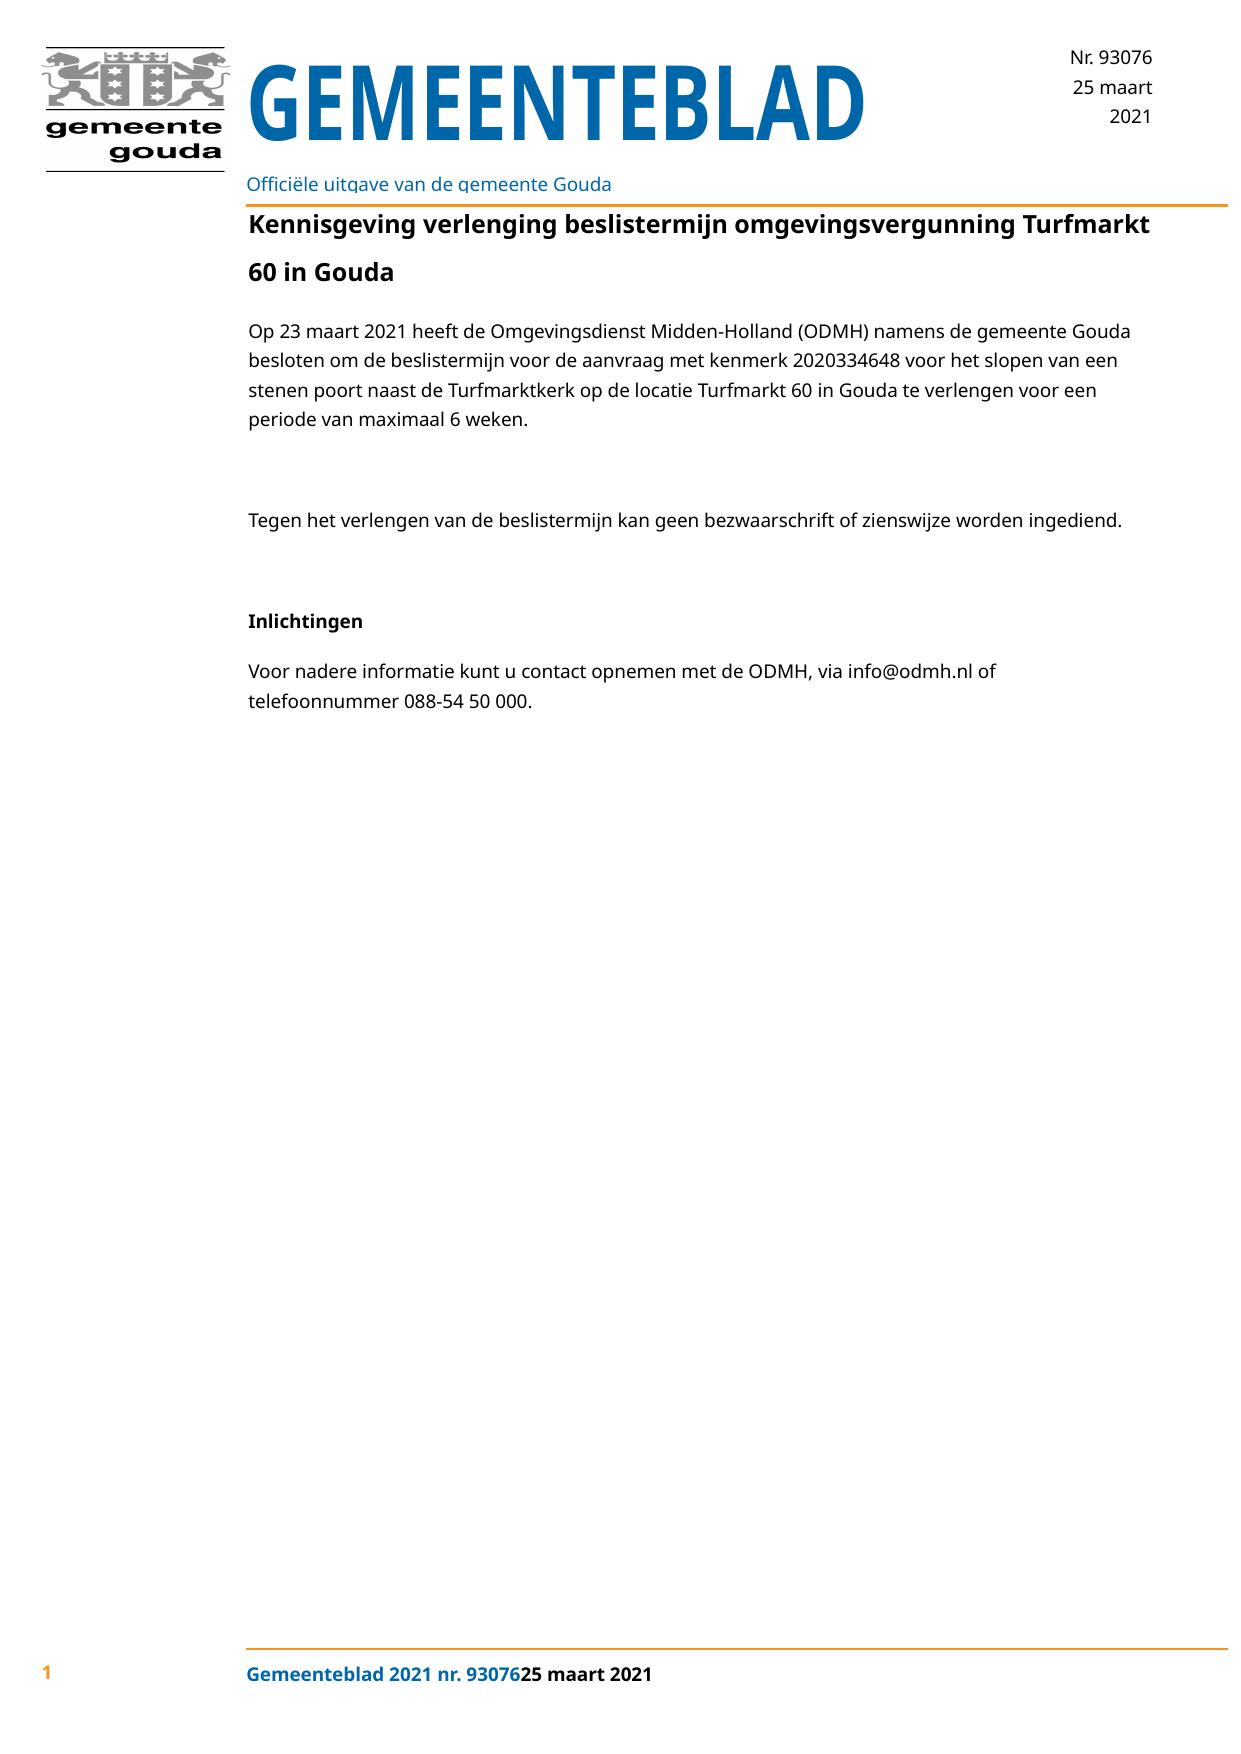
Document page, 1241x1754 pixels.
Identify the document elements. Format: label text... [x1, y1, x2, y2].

text Kennisgeving verlenging beslistermijn omgevingsvergunning Turfmarkt 60 in Gouda [248, 207, 1152, 288]
text Tegen het verlengen van de beslistermijn kan geen bezwaarschrift of zienswijze worden ingediend. [248, 507, 1152, 533]
text Op 23 maart 2021 heeft de Omgevingsdienst Midden-Holland (ODMH) namens de gemeente Gouda besloten om de beslistermijn voor de aanvraag met kenmerk 2020334648 voor het slopen van een stenen poort naast de Turfmarktkerk op de locatie Turfmarkt 60 in Gouda te verlengen voor een periode van maximaal 6 weken. [248, 318, 1152, 432]
text Voor nadere informatie kunt u contact opnemen met de ODMH, via info@odmh.nl of telefoonnummer 088-54 50 000. [248, 659, 1152, 714]
picture [41, 47, 231, 172]
text Inlichtingen [248, 608, 1152, 634]
